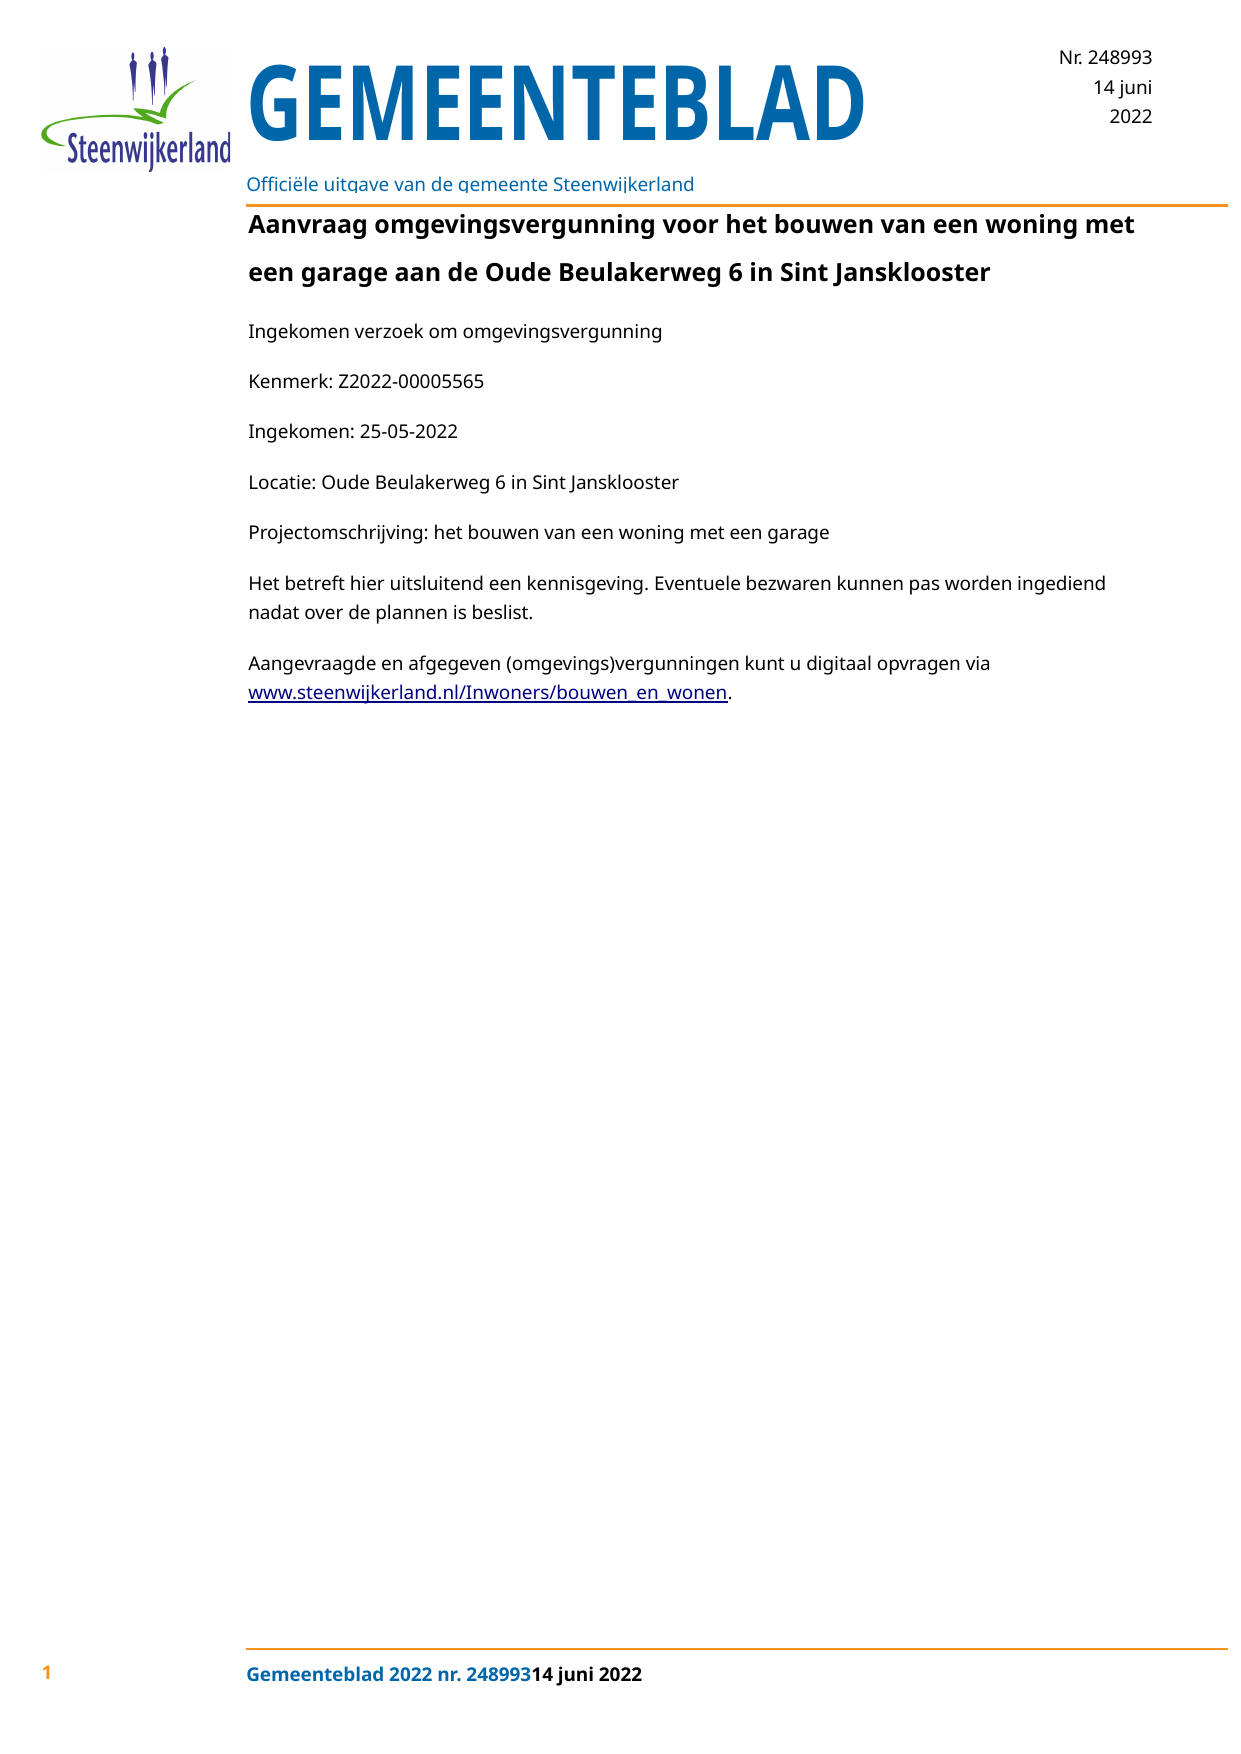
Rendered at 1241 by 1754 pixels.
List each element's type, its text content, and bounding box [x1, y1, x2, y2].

picture [41, 47, 231, 172]
text Het betreft hier uitsluitend een kennisgeving. Eventuele bezwaren kunnen pas worden ingediend nadat over de plannen is beslist. [248, 570, 1152, 625]
text Ingekomen verzoek om omgevingsvergunning [248, 318, 1152, 344]
text Aangevraagde en afgegeven (omgevings)vergunningen kunt u digitaal opvragen via www.steenwijkerland.nl/Inwoners/bouwen_en_wonen. [248, 650, 1152, 705]
text Locatie: Oude Beulakerweg 6 in Sint Jansklooster [248, 469, 1152, 495]
text Aanvraag omgevingsvergunning voor het bouwen van een woning met een garage aan de Oude Beulakerweg 6 in Sint Jansklooster [248, 207, 1152, 288]
text Projectomschrijving: het bouwen van een woning met een garage [248, 519, 1152, 545]
text Kenmerk: Z2022-00005565 [248, 368, 1152, 394]
text Ingekomen: 25-05-2022 [248, 419, 1152, 444]
